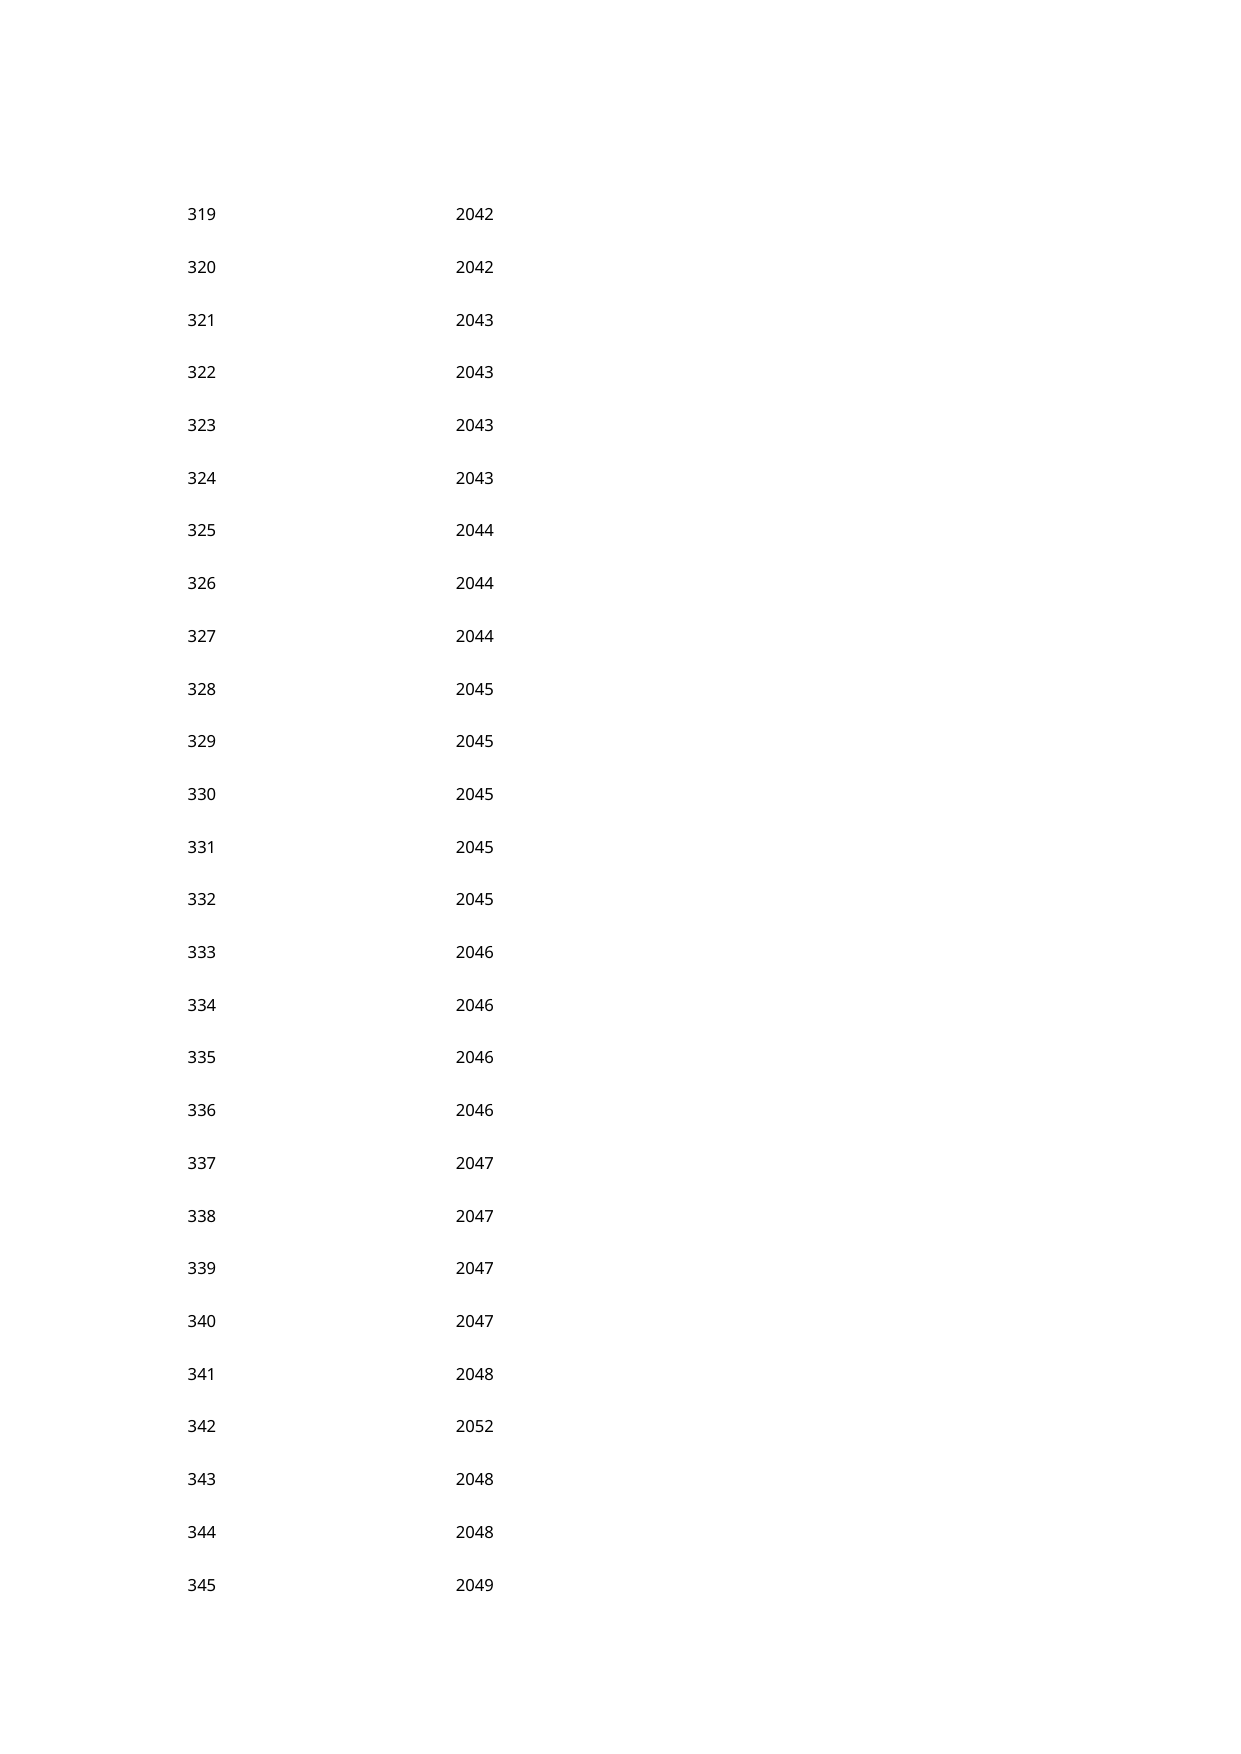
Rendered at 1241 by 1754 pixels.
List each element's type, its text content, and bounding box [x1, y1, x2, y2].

table_cell 342 [188, 1415, 456, 1468]
table_cell 337 [188, 1151, 456, 1204]
table_cell 2044 [456, 624, 1053, 677]
table_cell 2046 [456, 1099, 1053, 1151]
table_cell 344 [188, 1520, 456, 1573]
table_cell 2047 [456, 1204, 1053, 1257]
table_cell 341 [188, 1362, 456, 1415]
table_cell 2052 [456, 1415, 1053, 1468]
table_cell [188, 150, 456, 203]
table_cell 323 [188, 414, 456, 466]
table_cell 2046 [456, 993, 1053, 1046]
table_cell 2045 [456, 888, 1053, 941]
table_cell 2044 [456, 572, 1053, 624]
table_cell 321 [188, 308, 456, 361]
table_cell 332 [188, 888, 456, 941]
table_cell 340 [188, 1310, 456, 1362]
table_cell 334 [188, 993, 456, 1046]
table_cell 2046 [456, 941, 1053, 993]
table_cell 2042 [456, 203, 1053, 255]
table_cell 338 [188, 1204, 456, 1257]
table_cell 319 [188, 203, 456, 255]
table_cell 2046 [456, 1046, 1053, 1099]
table_cell 2043 [456, 466, 1053, 519]
table_cell 322 [188, 361, 456, 413]
table_cell 345 [188, 1573, 456, 1596]
table_cell 2043 [456, 308, 1053, 361]
table_cell 329 [188, 730, 456, 782]
table_cell 2042 [456, 255, 1053, 308]
table_cell 343 [188, 1468, 456, 1520]
table_cell 2045 [456, 783, 1053, 835]
table_cell 330 [188, 783, 456, 835]
table_cell 326 [188, 572, 456, 624]
table_cell 335 [188, 1046, 456, 1099]
table_cell 2047 [456, 1151, 1053, 1204]
table_cell 325 [188, 519, 456, 572]
table_cell 339 [188, 1257, 456, 1309]
table_cell 327 [188, 624, 456, 677]
table_cell 331 [188, 835, 456, 888]
table_cell 336 [188, 1099, 456, 1151]
table_cell 320 [188, 255, 456, 308]
table_cell 328 [188, 677, 456, 730]
table_cell 2043 [456, 361, 1053, 413]
table_cell 2049 [456, 1573, 1053, 1596]
table_cell 2045 [456, 835, 1053, 888]
table_cell 2048 [456, 1468, 1053, 1520]
table_cell [456, 150, 1053, 203]
table_cell 2045 [456, 730, 1053, 782]
table_cell 324 [188, 466, 456, 519]
table_cell 2047 [456, 1257, 1053, 1309]
table_cell 2045 [456, 677, 1053, 730]
table_cell 2048 [456, 1520, 1053, 1573]
table_cell 2044 [456, 519, 1053, 572]
table_cell 2047 [456, 1310, 1053, 1362]
table_cell 2043 [456, 414, 1053, 466]
table_cell 2048 [456, 1362, 1053, 1415]
table_cell 333 [188, 941, 456, 993]
